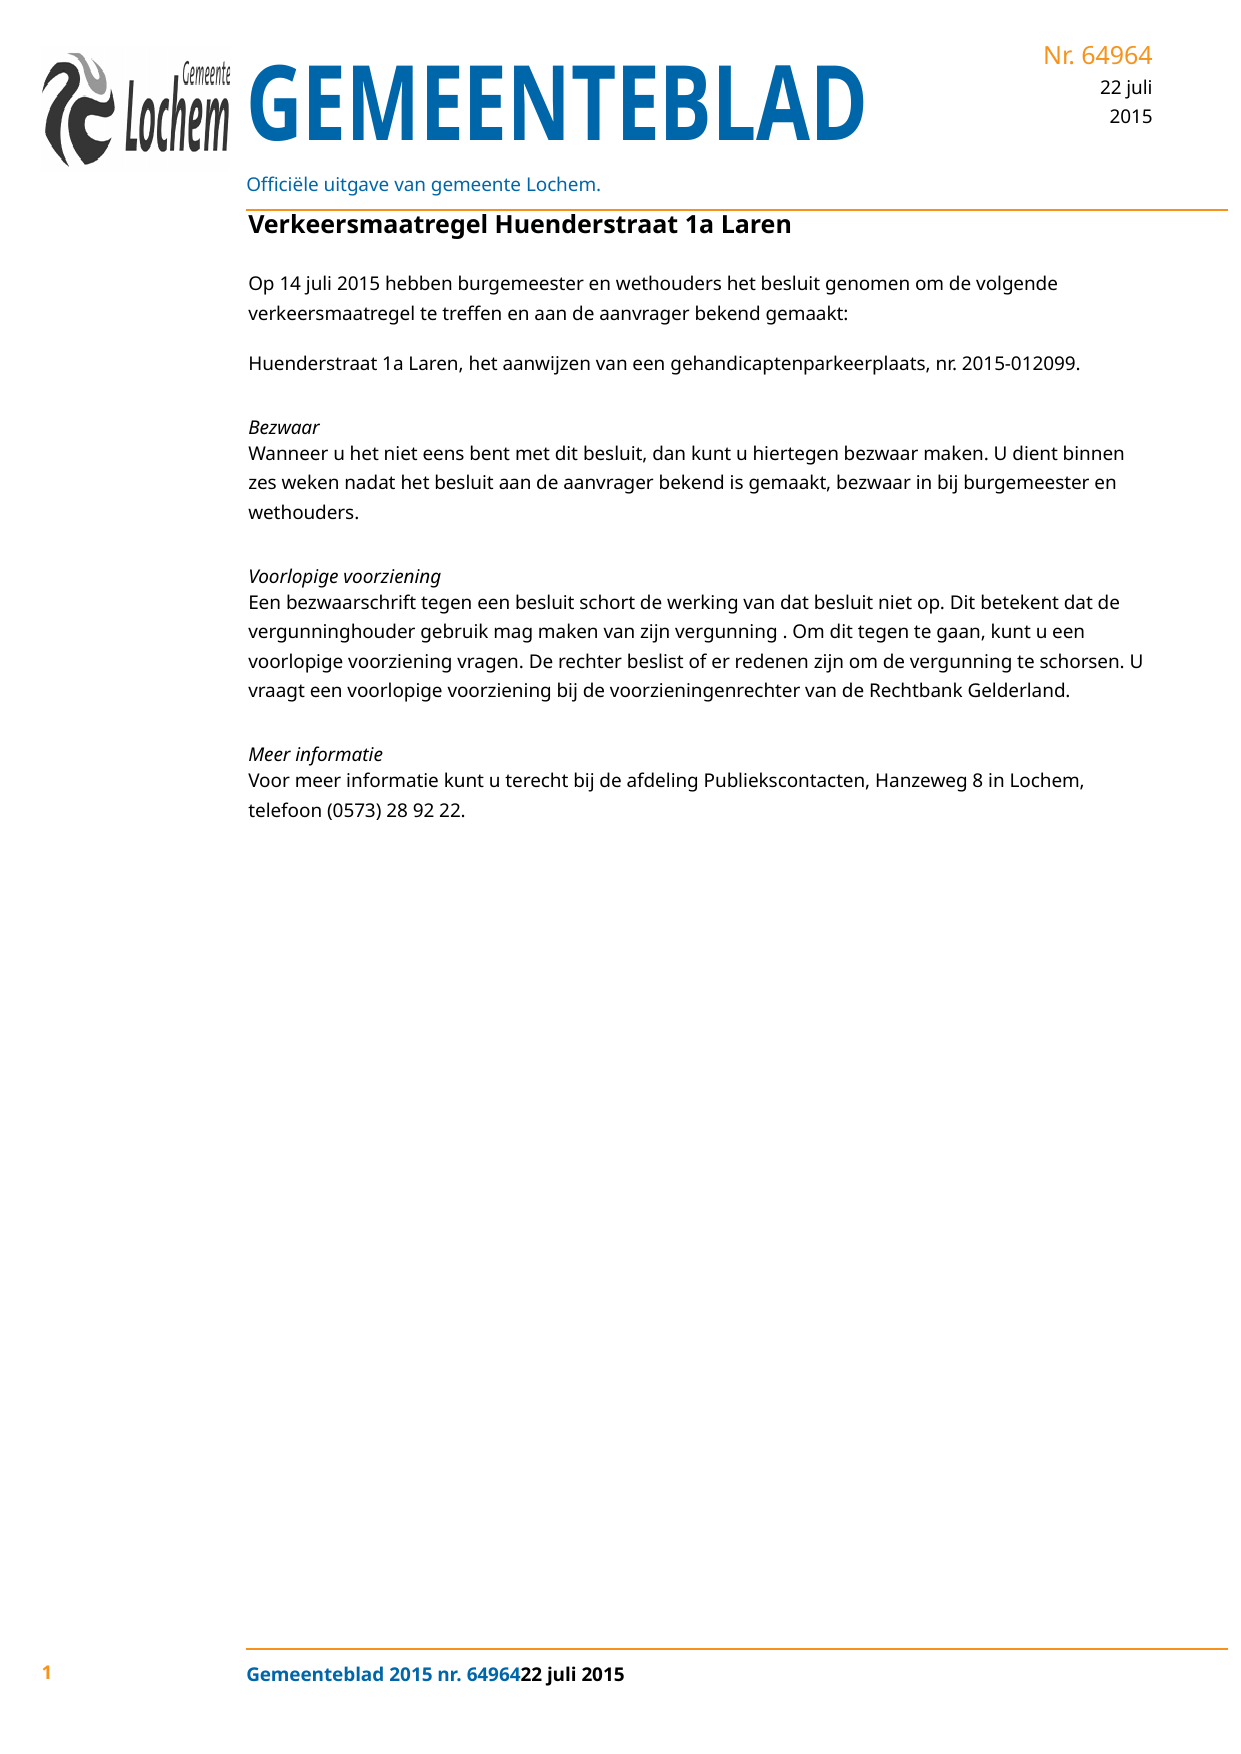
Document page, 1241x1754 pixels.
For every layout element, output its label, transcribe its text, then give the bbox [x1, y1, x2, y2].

text Een bezwaarschrift tegen een besluit schort de werking van dat besluit niet op. Dit betekent dat de vergunninghouder gebruik mag maken van zijn vergunning . Om dit tegen te gaan, kunt u een voorlopige voorziening vragen. De rechter beslist of er redenen zijn om de vergunning te schorsen. U vraagt een voorlopige voorziening bij de voorzieningenrechter van de Rechtbank Gelderland. [248, 589, 1152, 703]
text Verkeersmaatregel Huenderstraat 1a Laren [248, 211, 1152, 241]
text Huenderstraat 1a Laren, het aanwijzen van een gehandicaptenparkeerplaats, nr. 2015-012099. [248, 350, 1152, 376]
text Bezwaar [248, 414, 1152, 440]
text Meer informatie [248, 742, 1152, 767]
text Voor meer informatie kunt u terecht bij de afdeling Publiekscontacten, Hanzeweg 8 in Lochem, telefoon (0573) 28 92 22. [248, 767, 1152, 823]
text Wanneer u het niet eens bent met dit besluit, dan kunt u hiertegen bezwaar maken. U dient binnen zes weken nadat het besluit aan de aanvrager bekend is gemaakt, bezwaar in bij burgemeester en wethouders. [248, 440, 1152, 525]
picture [41, 47, 231, 172]
text Op 14 juli 2015 hebben burgemeester en wethouders het besluit genomen om de volgende verkeersmaatregel te treffen en aan de aanvrager bekend gemaakt: [248, 270, 1152, 326]
text Voorlopige voorziening [248, 563, 1152, 589]
